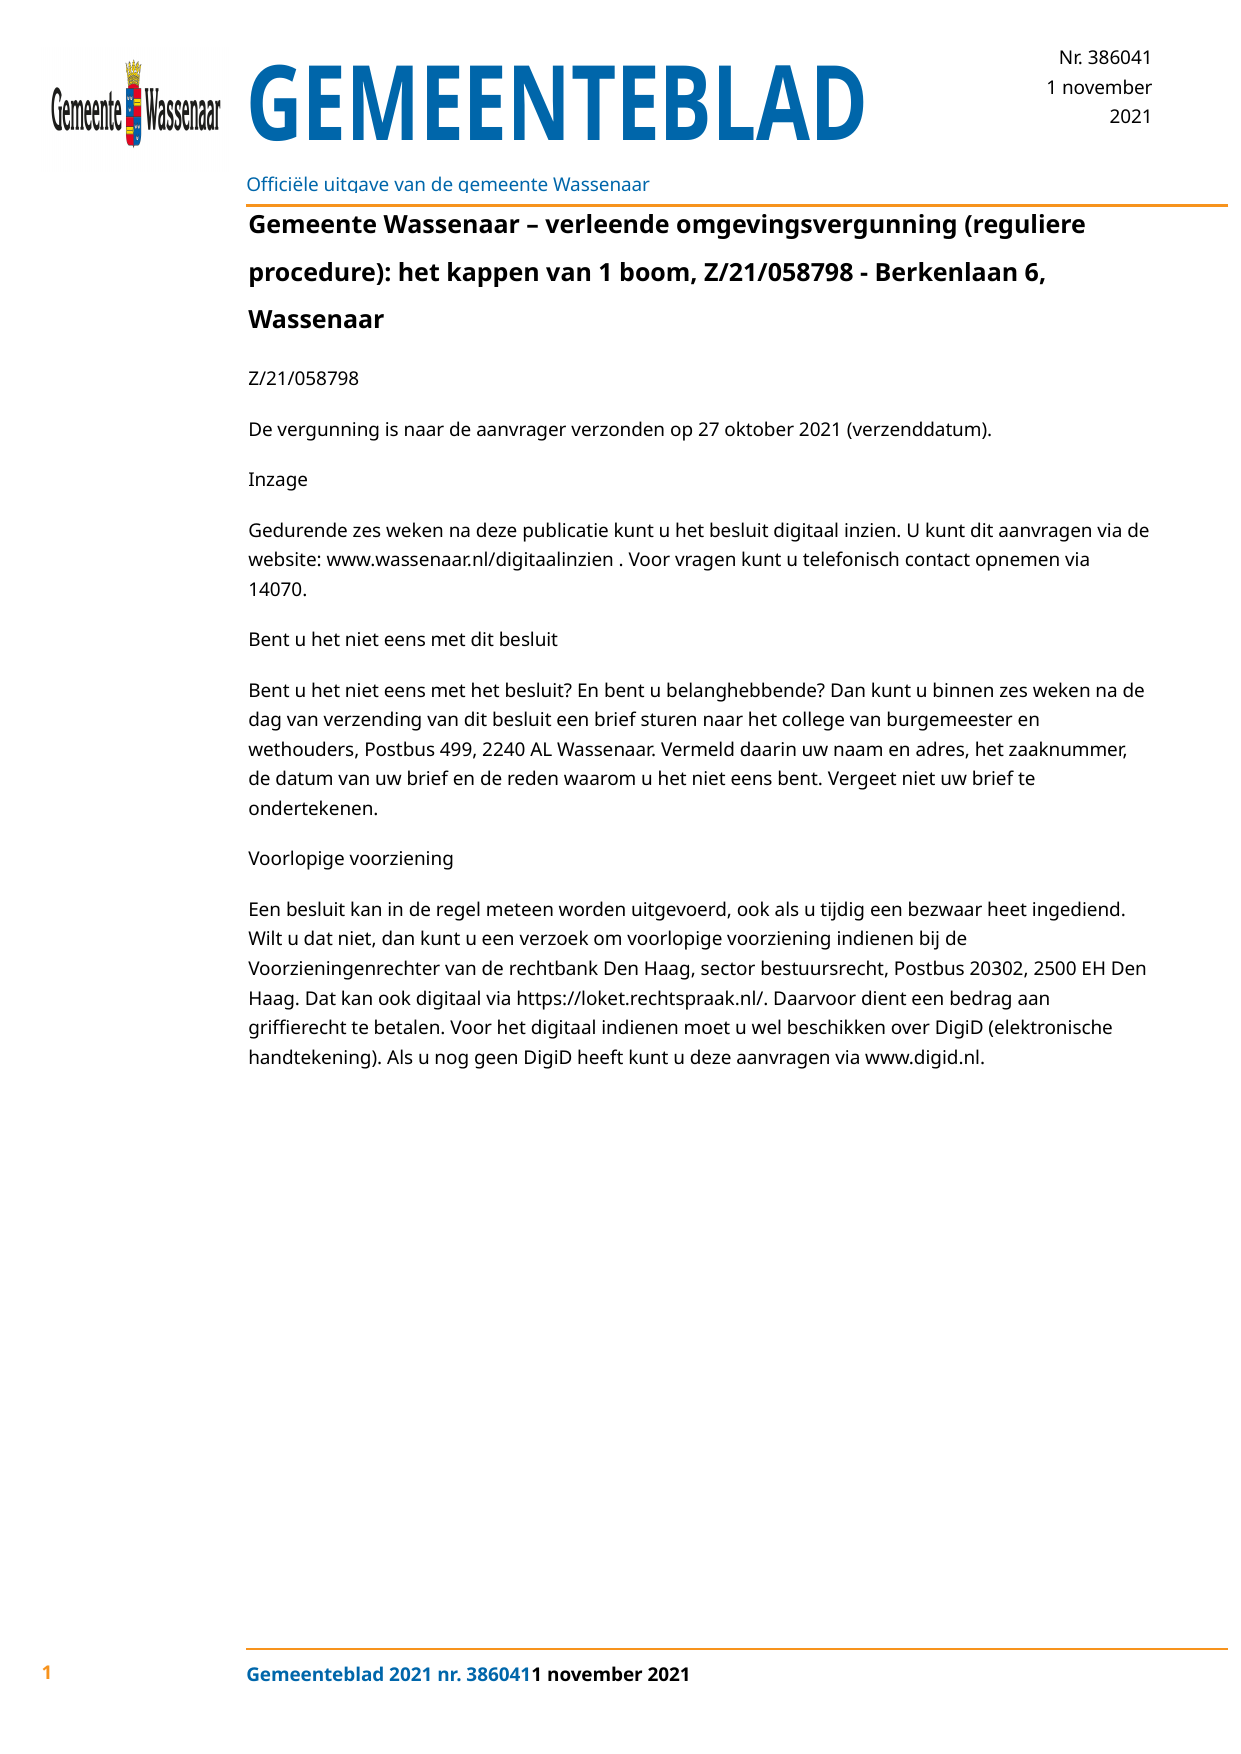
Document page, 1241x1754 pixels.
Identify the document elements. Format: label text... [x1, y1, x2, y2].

text Z/21/058798 [248, 366, 1152, 391]
picture [41, 47, 231, 172]
text Bent u het niet eens met het besluit? En bent u belanghebbende? Dan kunt u binnen zes weken na de dag van verzending van dit besluit een brief sturen naar het college van burgemeester en wethouders, Postbus 499, 2240 AL Wassenaar. Vermeld daarin uw naam en adres, het zaaknummer, de datum van uw brief en de reden waarom u het niet eens bent. Vergeet niet uw brief te ondertekenen. [248, 677, 1152, 821]
text Een besluit kan in de regel meteen worden uitgevoerd, ook als u tijdig een bezwaar heet ingediend. Wilt u dat niet, dan kunt u een verzoek om voorlopige voorziening indienen bij de Voorzieningenrechter van de rechtbank Den Haag, sector bestuursrecht, Postbus 20302, 2500 EH Den Haag. Dat kan ook digitaal via https://loket.rechtspraak.nl/. Daarvoor dient een bedrag aan griffierecht te betalen. Voor het digitaal indienen moet u wel beschikken over DigiD (elektronische handtekening). Als u nog geen DigiD heeft kunt u deze aanvragen via www.digid.nl. [248, 896, 1152, 1069]
text Gemeente Wassenaar – verleende omgevingsvergunning (reguliere procedure): het kappen van 1 boom, Z/21/058798 - Berkenlaan 6, Wassenaar [248, 207, 1152, 336]
text Voorlopige voorziening [248, 846, 1152, 871]
text Bent u het niet eens met dit besluit [248, 626, 1152, 652]
text Inzage [248, 466, 1152, 492]
text Gedurende zes weken na deze publicatie kunt u het besluit digitaal inzien. U kunt dit aanvragen via de website: www.wassenaar.nl/digitaalinzien . Voor vragen kunt u telefonisch contact opnemen via 14070. [248, 517, 1152, 602]
text De vergunning is naar de aanvrager verzonden op 27 oktober 2021 (verzenddatum). [248, 416, 1152, 442]
